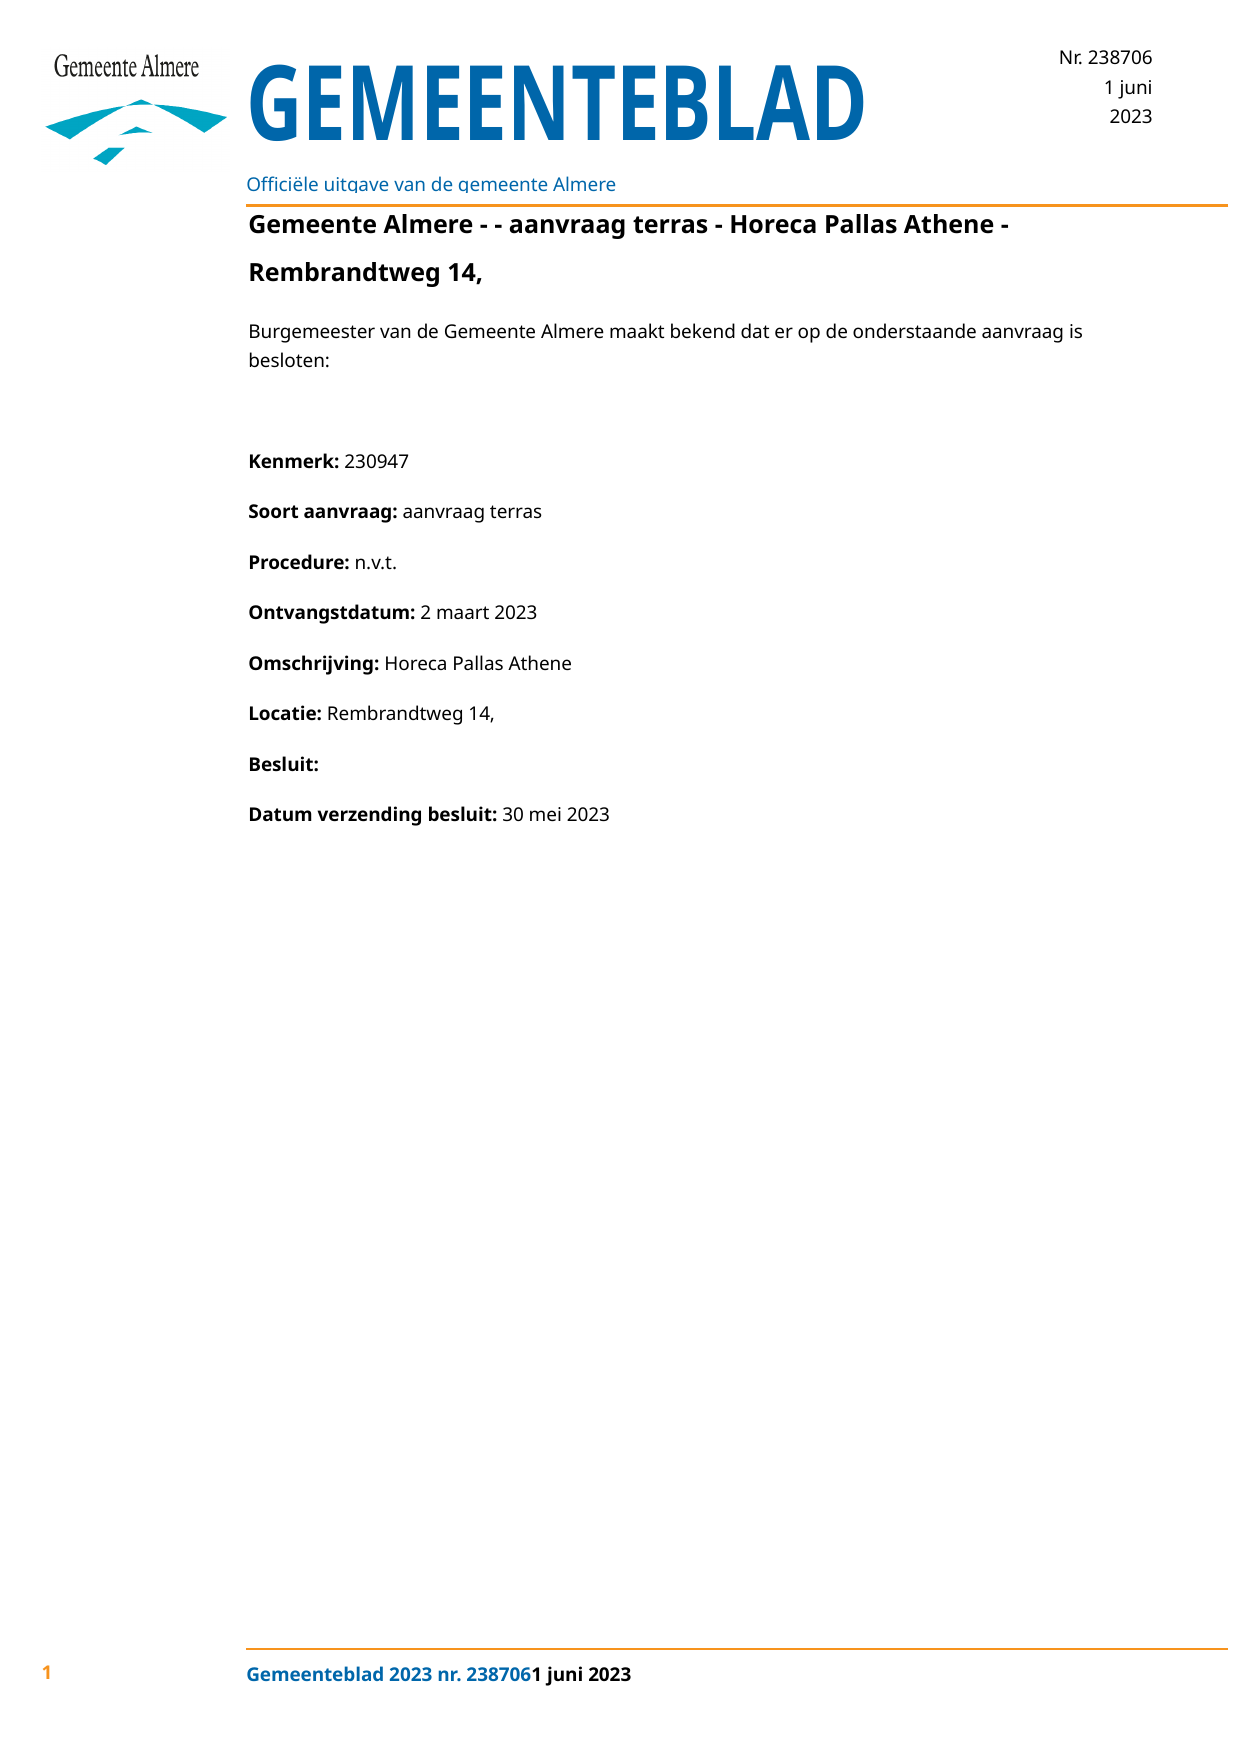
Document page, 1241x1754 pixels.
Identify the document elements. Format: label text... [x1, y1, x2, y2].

text Besluit: [248, 751, 1152, 777]
text Procedure: n.v.t. [248, 549, 1152, 575]
text Locatie: Rembrandtweg 14, [248, 700, 1152, 726]
text Kenmerk: 230947 [248, 448, 1152, 474]
text Soort aanvraag: aanvraag terras [248, 499, 1152, 524]
text Datum verzending besluit: 30 mei 2023 [248, 801, 1152, 827]
text Ontvangstdatum: 2 maart 2023 [248, 599, 1152, 625]
text Gemeente Almere - - aanvraag terras - Horeca Pallas Athene - Rembrandtweg 14, [248, 207, 1152, 288]
picture [41, 47, 231, 172]
text Omschrijving: Horeca Pallas Athene [248, 650, 1152, 676]
text Burgemeester van de Gemeente Almere maakt bekend dat er op de onderstaande aanvraag is besloten: [248, 318, 1152, 373]
